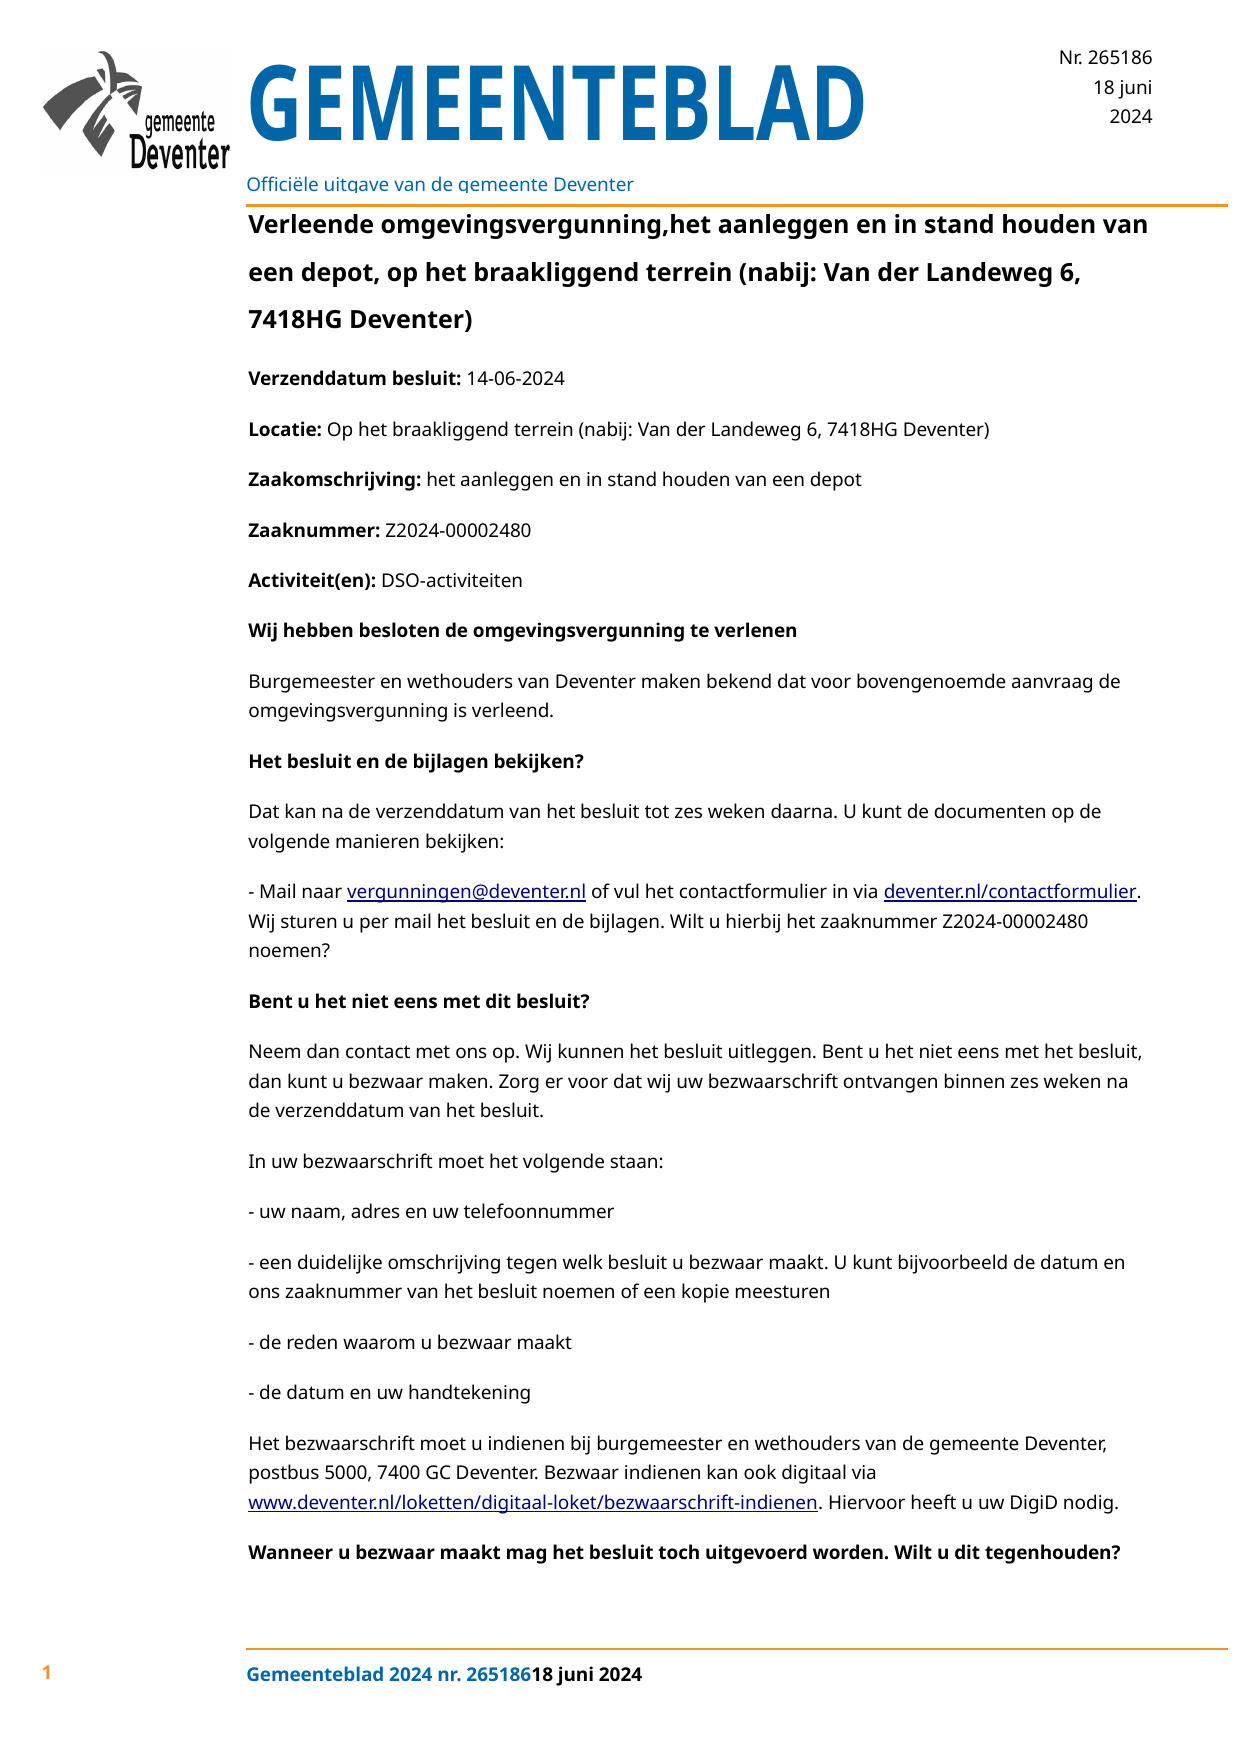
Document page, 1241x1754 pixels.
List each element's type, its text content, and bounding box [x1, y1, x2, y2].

text - Mail naar vergunningen@deventer.nl of vul het contactformulier in via deventer.nl/contactformulier. Wij sturen u per mail het besluit en de bijlagen. Wilt u hierbij het zaaknummer Z2024-00002480 noemen? [248, 878, 1152, 963]
text Burgemeester en wethouders van Deventer maken bekend dat voor bovengenoemde aanvraag de omgevingsvergunning is verleend. [248, 668, 1152, 723]
text Activiteit(en): DSO-activiteiten [248, 567, 1152, 593]
text Verzenddatum besluit: 14-06-2024 [248, 366, 1152, 391]
text Het besluit en de bijlagen bekijken? [248, 748, 1152, 774]
text - de reden waarom u bezwaar maakt [248, 1329, 1152, 1354]
text In uw bezwaarschrift moet het volgende staan: [248, 1148, 1152, 1174]
text Neem dan contact met ons op. Wij kunnen het besluit uitleggen. Bent u het niet eens met het besluit, dan kunt u bezwaar maken. Zorg er voor dat wij uw bezwaarschrift ontvangen binnen zes weken na de verzenddatum van het besluit. [248, 1038, 1152, 1123]
text - de datum en uw handtekening [248, 1379, 1152, 1405]
text Zaakomschrijving: het aanleggen en in stand houden van een depot [248, 466, 1152, 492]
text Wanneer u bezwaar maakt mag het besluit toch uitgevoerd worden. Wilt u dit tegenhouden? [248, 1539, 1152, 1565]
text Locatie: Op het braakliggend terrein (nabij: Van der Landeweg 6, 7418HG Deventer) [248, 416, 1152, 442]
text Het bezwaarschrift moet u indienen bij burgemeester en wethouders van de gemeente Deventer, postbus 5000, 7400 GC Deventer. Bezwaar indienen kan ook digitaal via www.deventer.nl/loketten/digitaal-loket/bezwaarschrift-indienen. Hiervoor heeft u uw DigiD nodig. [248, 1430, 1152, 1514]
text - een duidelijke omschrijving tegen welk besluit u bezwaar maakt. U kunt bijvoorbeeld de datum en ons zaaknummer van het besluit noemen of een kopie meesturen [248, 1249, 1152, 1304]
text Bent u het niet eens met dit besluit? [248, 988, 1152, 1014]
picture [41, 47, 231, 172]
text Wij hebben besloten de omgevingsvergunning te verlenen [248, 618, 1152, 643]
text - uw naam, adres en uw telefoonnummer [248, 1198, 1152, 1224]
text Verleende omgevingsvergunning,het aanleggen en in stand houden van een depot, op het braakliggend terrein (nabij: Van der Landeweg 6, 7418HG Deventer) [248, 207, 1152, 336]
text Zaaknummer: Z2024-00002480 [248, 517, 1152, 542]
text Dat kan na de verzenddatum van het besluit tot zes weken daarna. U kunt de documenten op de volgende manieren bekijken: [248, 798, 1152, 854]
